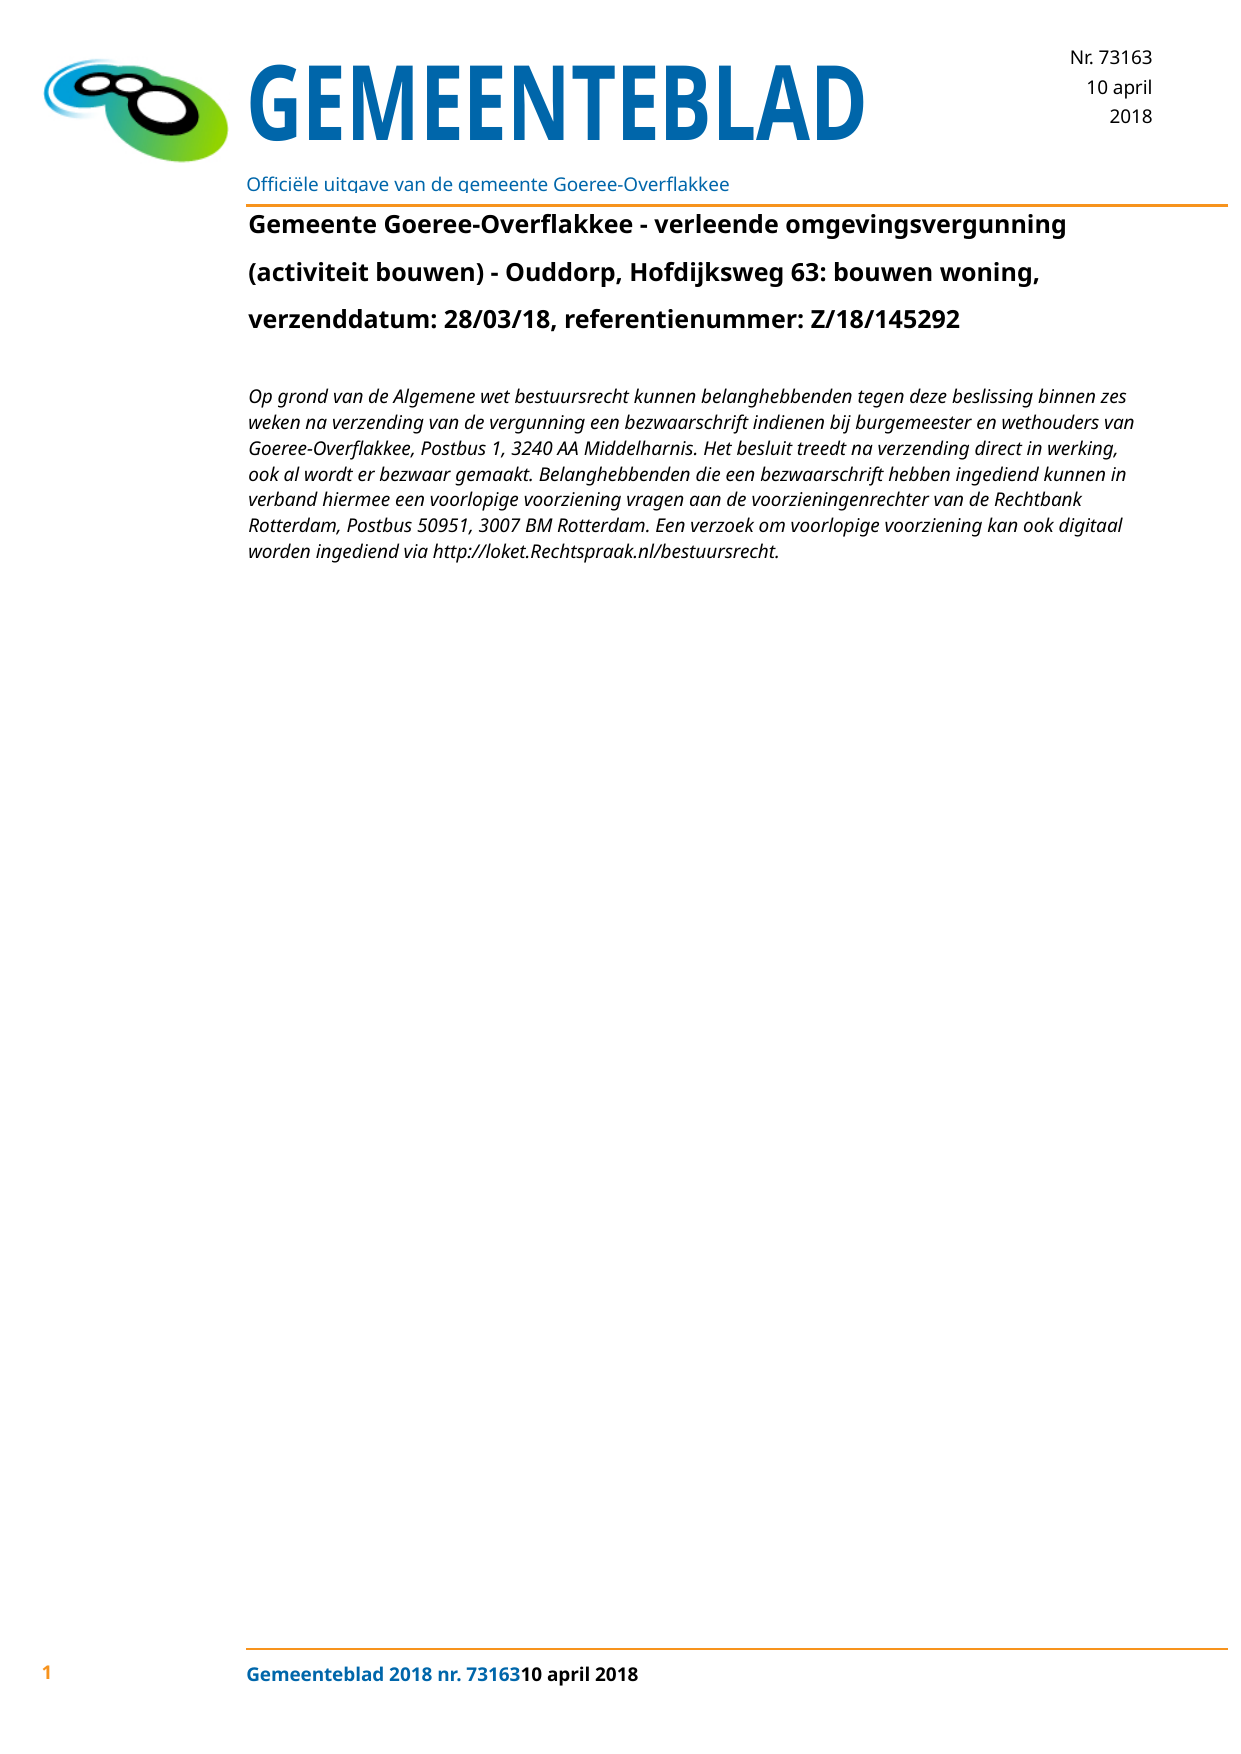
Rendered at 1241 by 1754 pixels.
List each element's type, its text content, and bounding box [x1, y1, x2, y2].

text Gemeente Goeree-Overflakkee - verleende omgevingsvergunning (activiteit bouwen) - Ouddorp, Hofdijksweg 63: bouwen woning, verzenddatum: 28/03/18, referentienummer: Z/18/145292 [248, 207, 1152, 336]
picture [41, 47, 231, 172]
text Op grond van de Algemene wet bestuursrecht kunnen belanghebbenden tegen deze beslissing binnen zes weken na verzending van de vergunning een bezwaarschrift indienen bij burgemeester en wethouders van Goeree-Overflakkee, Postbus 1, 3240 AA Middelharnis. Het besluit treedt na verzending direct in werking, ook al wordt er bezwaar gemaakt. Belanghebbenden die een bezwaarschrift hebben ingediend kunnen in verband hiermee een voorlopige voorziening vragen aan de voorzieningenrechter van de Rechtbank Rotterdam, Postbus 50951, 3007 BM Rotterdam. Een verzoek om voorlopige voorziening kan ook digitaal worden ingediend via http://loket.Rechtspraak.nl/bestuursrecht. [248, 384, 1152, 564]
